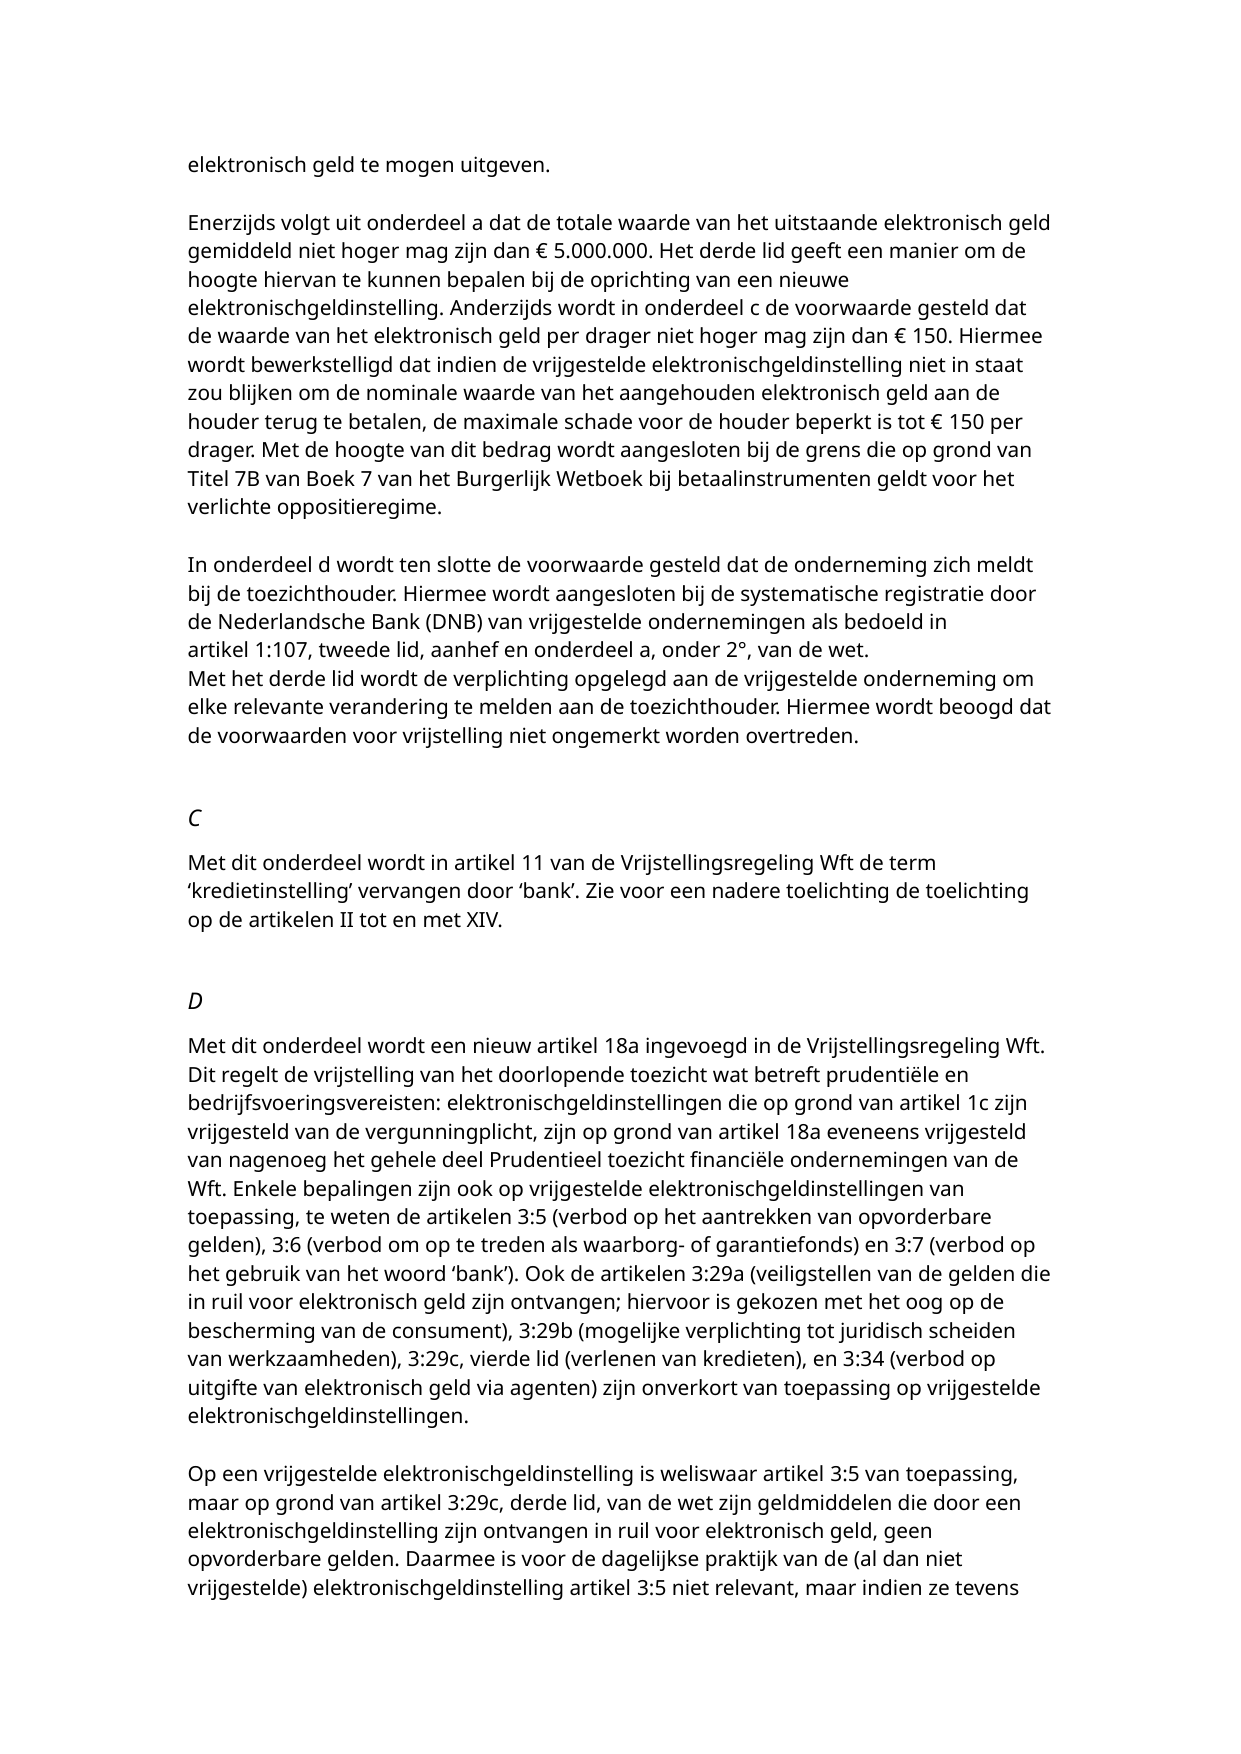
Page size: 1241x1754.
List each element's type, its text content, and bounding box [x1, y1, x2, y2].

text Met het derde lid wordt de verplichting opgelegd aan de vrijgestelde onderneming om elke relevante verandering te melden aan de toezichthouder. Hiermee wordt beoogd dat de voorwaarden voor vrijstelling niet ongemerkt worden overtreden. [187, 664, 1053, 749]
subtitle C [187, 802, 1053, 833]
text Enerzijds volgt uit onderdeel a dat de totale waarde van het uitstaande elektronisch geld gemiddeld niet hoger mag zijn dan € 5.000.000. Het derde lid geeft een manier om de hoogte hiervan te kunnen bepalen bij de oprichting van een nieuwe elektronischgeldinstelling. Anderzijds wordt in onderdeel c de voorwaarde gesteld dat de waarde van het elektronisch geld per drager niet hoger mag zijn dan € 150. Hiermee wordt bewerkstelligd dat indien de vrijgestelde elektronischgeldinstelling niet in staat zou blijken om de nominale waarde van het aangehouden elektronisch geld aan de houder terug te betalen, de maximale schade voor de houder beperkt is tot € 150 per drager. Met de hoogte van dit bedrag wordt aangesloten bij de grens die op grond van Titel 7B van Boek 7 van het Burgerlijk Wetboek bij betaalinstrumenten geldt voor het verlichte oppositieregime. [187, 208, 1053, 521]
subtitle D [187, 985, 1053, 1017]
text Met dit onderdeel wordt in artikel 11 van de Vrijstellingsregeling Wft de term ‘kredietinstelling’ vervangen door ‘bank’. Zie voor een nadere toelichting de toelichting op de artikelen II tot en met XIV. [187, 848, 1053, 933]
text In onderdeel d wordt ten slotte de voorwaarde gesteld dat de onderneming zich meldt bij de toezichthouder. Hiermee wordt aangesloten bij de systematische registratie door de Nederlandsche Bank (DNB) van vrijgestelde ondernemingen als bedoeld in artikel 1:107, tweede lid, aanhef en onderdeel a, onder 2°, van de wet. [187, 550, 1053, 664]
text Met dit onderdeel wordt een nieuw artikel 18a ingevoegd in de Vrijstellingsregeling Wft. Dit regelt de vrijstelling van het doorlopende toezicht wat betreft prudentiële en bedrijfsvoeringsvereisten: elektronischgeldinstellingen die op grond van artikel 1c zijn vrijgesteld van de vergunningplicht, zijn op grond van artikel 18a eveneens vrijgesteld van nagenoeg het gehele deel Prudentieel toezicht financiële ondernemingen van de Wft. Enkele bepalingen zijn ook op vrijgestelde elektronischgeldinstellingen van toepassing, te weten de artikelen 3:5 (verbod op het aantrekken van opvorderbare gelden), 3:6 (verbod om op te treden als waarborg- of garantiefonds) en 3:7 (verbod op het gebruik van het woord ‘bank’). Ook de artikelen 3:29a (veiligstellen van de gelden die in ruil voor elektronisch geld zijn ontvangen; hiervoor is gekozen met het oog op de bescherming van de consument), 3:29b (mogelijke verplichting tot juridisch scheiden van werkzaamheden), 3:29c, vierde lid (verlenen van kredieten), en 3:34 (verbod op uitgifte van elektronisch geld via agenten) zijn onverkort van toepassing op vrijgestelde elektronischgeldinstellingen. [187, 1032, 1053, 1430]
text Op een vrijgestelde elektronischgeldinstelling is weliswaar artikel 3:5 van toepassing, maar op grond van artikel 3:29c, derde lid, van de wet zijn geldmiddelen die door een elektronischgeldinstelling zijn ontvangen in ruil voor elektronisch geld, geen opvorderbare gelden. Daarmee is voor de dagelijkse praktijk van de (al dan niet vrijgestelde) elektronischgeldinstelling artikel 3:5 niet relevant, maar indien ze tevens [187, 1459, 1053, 1601]
text elektronisch geld te mogen uitgeven. [187, 150, 1053, 178]
